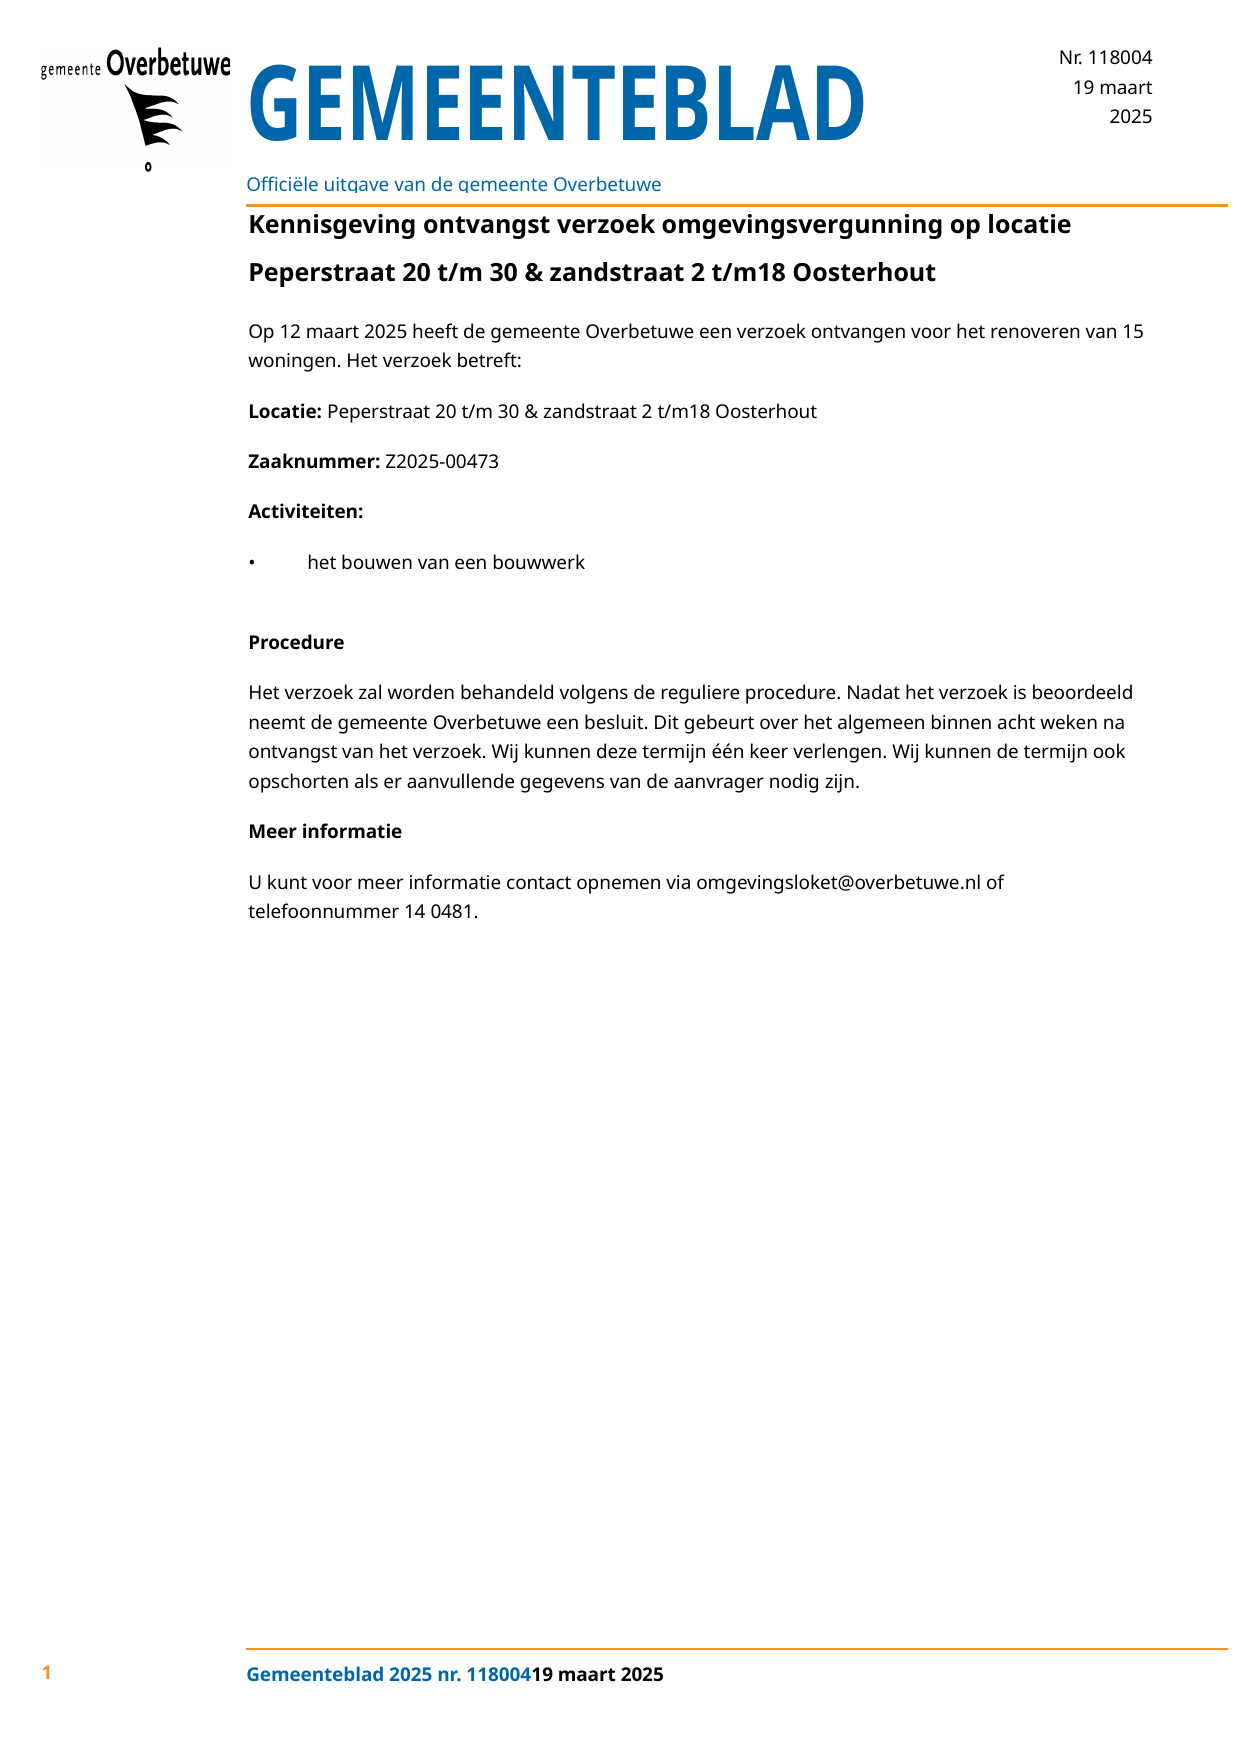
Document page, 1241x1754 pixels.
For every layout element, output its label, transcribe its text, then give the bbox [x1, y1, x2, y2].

text Activiteiten: [248, 499, 1152, 524]
text U kunt voor meer informatie contact opnemen via omgevingsloket@overbetuwe.nl of telefoonnummer 14 0481. [248, 869, 1152, 924]
text Procedure [248, 629, 1152, 655]
text Zaaknummer: Z2025-00473 [248, 448, 1152, 474]
text Locatie: Peperstraat 20 t/m 30 & zandstraat 2 t/m18 Oosterhout [248, 398, 1152, 424]
text Kennisgeving ontvangst verzoek omgevingsvergunning op locatie Peperstraat 20 t/m 30 & zandstraat 2 t/m18 Oosterhout [248, 207, 1152, 288]
text Meer informatie [248, 819, 1152, 844]
list het bouwen van een bouwwerk [248, 549, 1152, 575]
picture [41, 47, 231, 172]
text Het verzoek zal worden behandeld volgens de reguliere procedure. Nadat het verzoek is beoordeeld neemt de gemeente Overbetuwe een besluit. Dit gebeurt over het algemeen binnen acht weken na ontvangst van het verzoek. Wij kunnen deze termijn één keer verlengen. Wij kunnen de termijn ook opschorten als er aanvullende gegevens van de aanvrager nodig zijn. [248, 679, 1152, 794]
text Op 12 maart 2025 heeft de gemeente Overbetuwe een verzoek ontvangen voor het renoveren van 15 woningen. Het verzoek betreft: [248, 318, 1152, 373]
